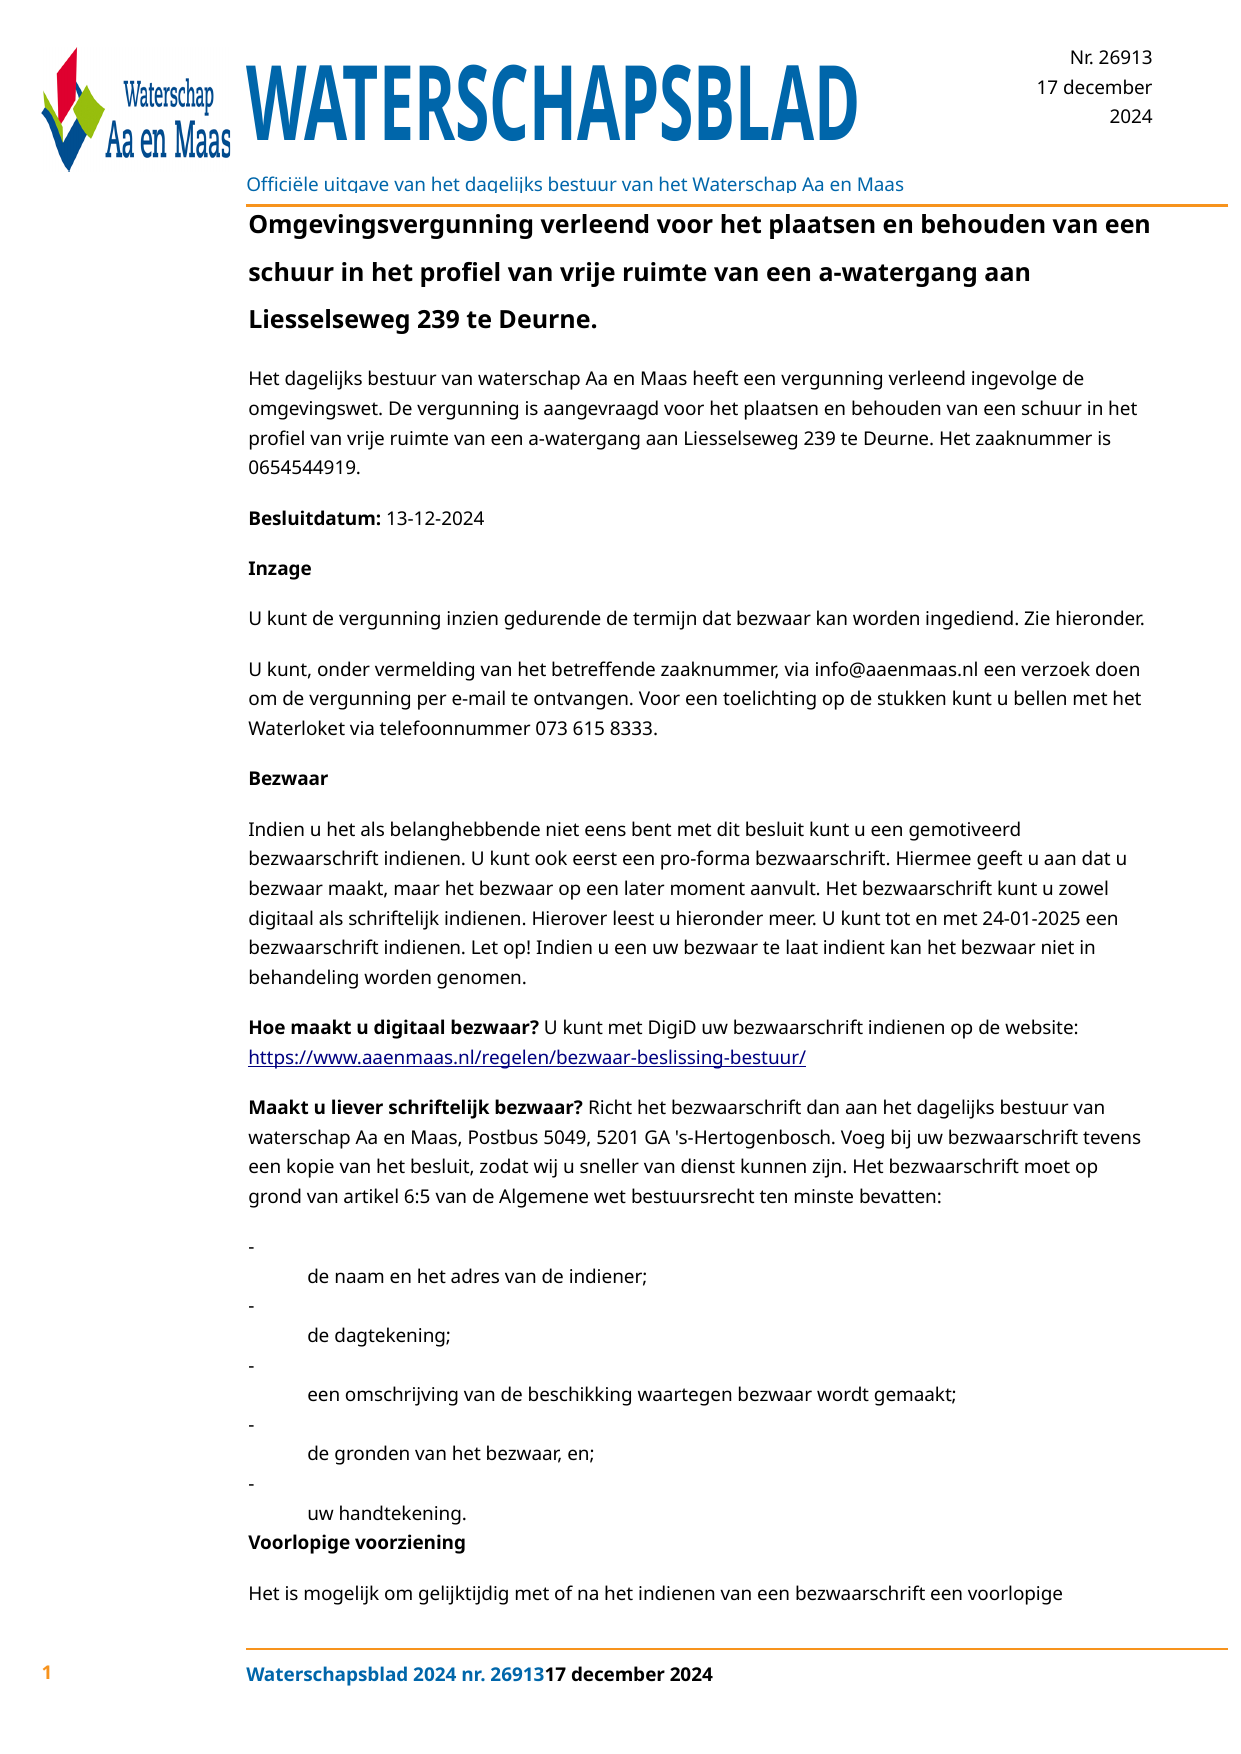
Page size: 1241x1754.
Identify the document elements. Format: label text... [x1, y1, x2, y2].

list uw handtekening. [248, 1500, 1152, 1525]
text Maakt u liever schriftelijk bezwaar? Richt het bezwaarschrift dan aan het dagelijks bestuur van waterschap Aa en Maas, Postbus 5049, 5201 GA 's-Hertogenbosch. Voeg bij uw bezwaarschrift tevens een kopie van het besluit, zodat wij u sneller van dienst kunnen zijn. Het bezwaarschrift moet op grond van artikel 6:5 van de Algemene wet bestuursrecht ten minste bevatten: [248, 1094, 1152, 1209]
text Indien u het als belanghebbende niet eens bent met dit besluit kunt u een gemotiveerd bezwaarschrift indienen. U kunt ook eerst een pro-forma bezwaarschrift. Hiermee geeft u aan dat u bezwaar maakt, maar het bezwaar op een later moment aanvult. Het bezwaarschrift kunt u zowel digitaal als schriftelijk indienen. Hierover leest u hieronder meer. U kunt tot en met 24-01-2025 een bezwaarschrift indienen. Let op! Indien u een uw bezwaar te laat indient kan het bezwaar niet in behandeling worden genomen. [248, 816, 1152, 989]
text Het is mogelijk om gelijktijdig met of na het indienen van een bezwaarschrift een voorlopige [248, 1580, 1152, 1605]
text Inzage [248, 555, 1152, 581]
text Besluitdatum: 13-12-2024 [248, 505, 1152, 530]
list de dagtekening; [248, 1322, 1152, 1348]
text Bezwaar [248, 766, 1152, 791]
text Voorlopige voorziening [248, 1529, 1152, 1555]
text Hoe maakt u digitaal bezwaar? U kunt met DigiD uw bezwaarschrift indienen op de website: https://www.aaenmaas.nl/regelen/bezwaar-beslissing-bestuur/ [248, 1014, 1152, 1069]
picture [41, 47, 231, 172]
list de gronden van het bezwaar, en; [248, 1441, 1152, 1466]
text U kunt de vergunning inzien gedurende de termijn dat bezwaar kan worden ingediend. Zie hieronder. [248, 606, 1152, 631]
text Omgevingsvergunning verleend voor het plaatsen en behouden van een schuur in het profiel van vrije ruimte van een a-watergang aan Liesselseweg 239 te Deurne. [248, 207, 1152, 336]
text Het dagelijks bestuur van waterschap Aa en Maas heeft een vergunning verleend ingevolge de omgevingswet. De vergunning is aangevraagd voor het plaatsen en behouden van een schuur in het profiel van vrije ruimte van een a-watergang aan Liesselseweg 239 te Deurne. Het zaaknummer is 0654544919. [248, 366, 1152, 480]
list de naam en het adres van de indiener; [248, 1263, 1152, 1289]
list een omschrijving van de beschikking waartegen bezwaar wordt gemaakt; [248, 1381, 1152, 1407]
text U kunt, onder vermelding van het betreffende zaaknummer, via info@aaenmaas.nl een verzoek doen om de vergunning per e-mail te ontvangen. Voor een toelichting op de stukken kunt u bellen met het Waterloket via telefoonnummer 073 615 8333. [248, 656, 1152, 741]
